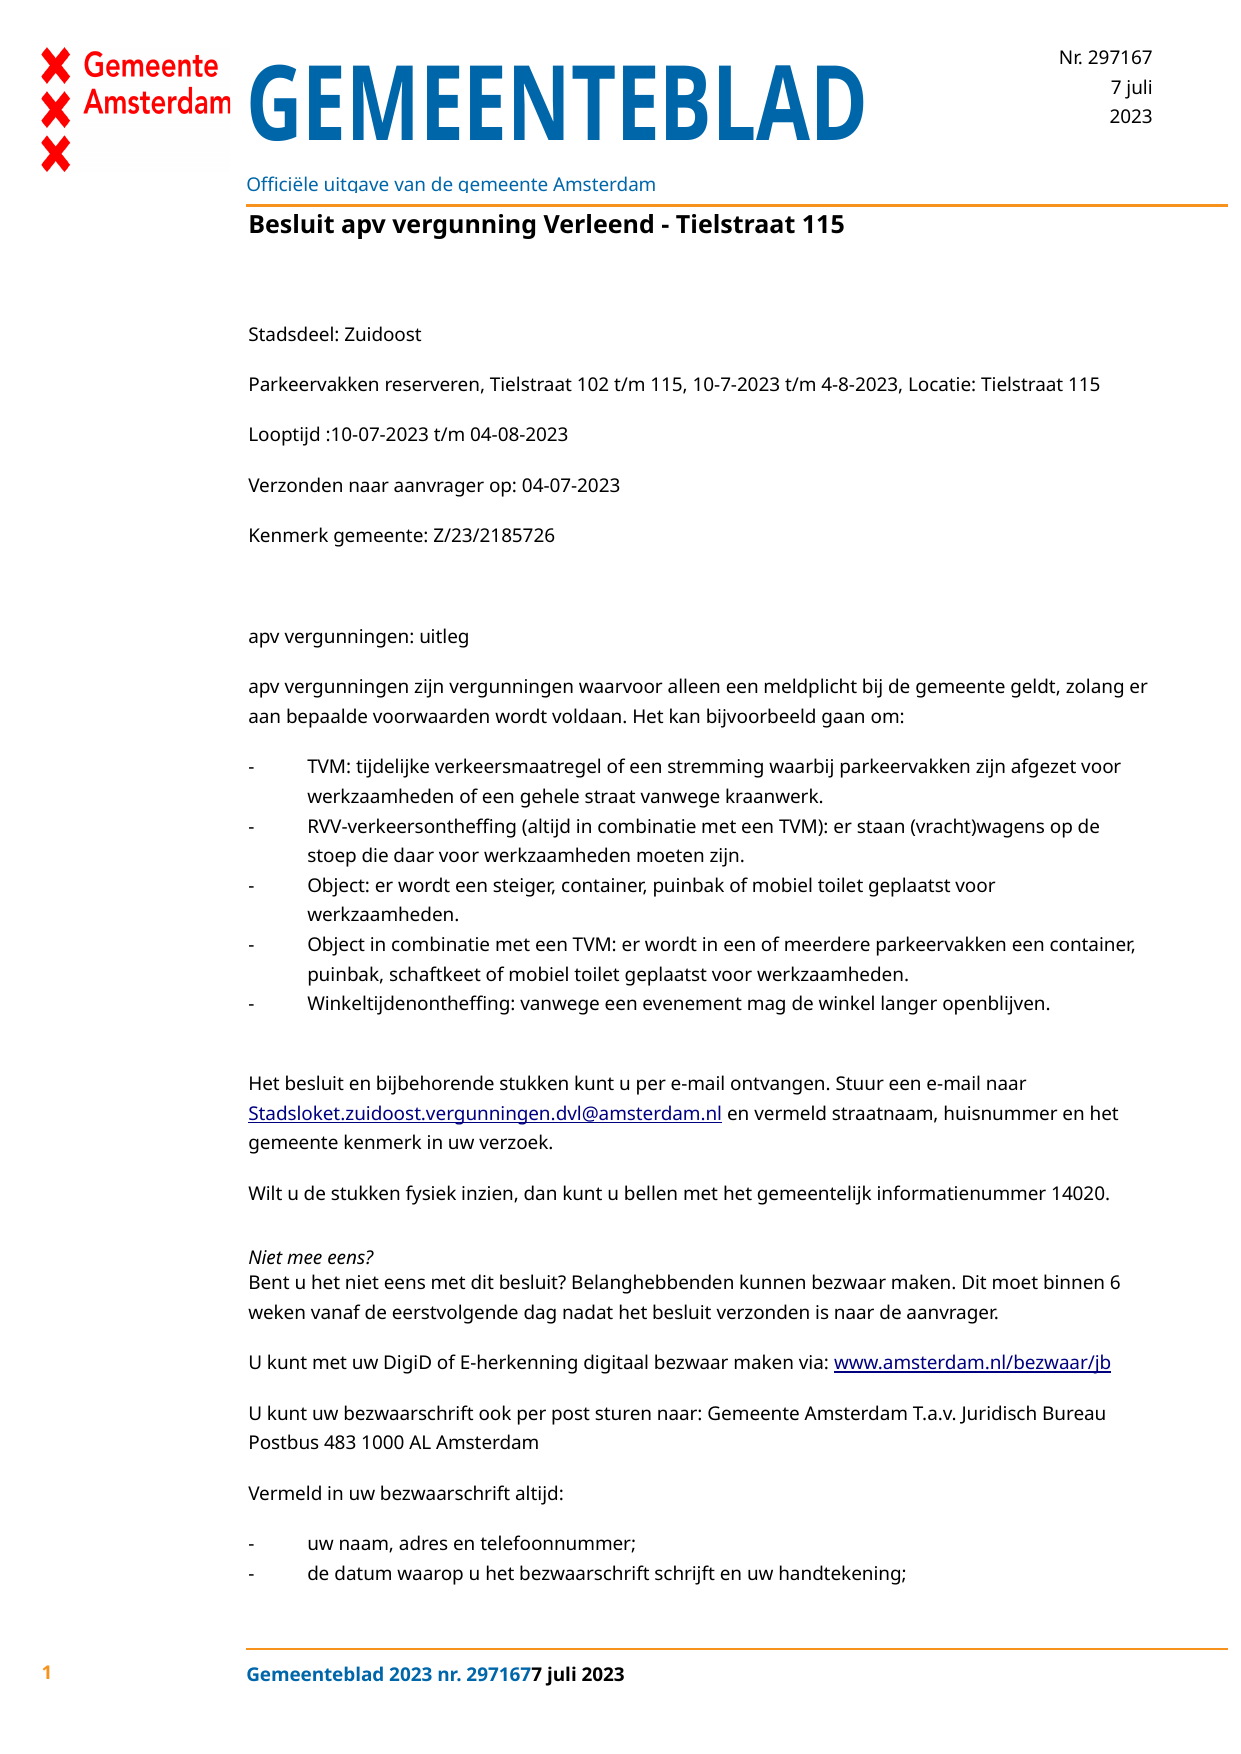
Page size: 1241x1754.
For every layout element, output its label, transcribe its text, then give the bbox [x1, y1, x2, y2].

text Wilt u de stukken fysiek inzien, dan kunt u bellen met het gemeentelijk informatienummer 14020. [248, 1180, 1152, 1206]
list Object: er wordt een steiger, container, puinbak of mobiel toilet geplaatst voor werkzaamheden. [248, 872, 1152, 927]
text U kunt met uw DigiD of E-herkenning digitaal bezwaar maken via: www.amsterdam.nl/bezwaar/jb [248, 1349, 1152, 1375]
text Vermeld in uw bezwaarschrift altijd: [248, 1480, 1152, 1506]
text Parkeervakken reserveren, Tielstraat 102 t/m 115, 10-7-2023 t/m 4-8-2023, Locatie: Tielstraat 115 [248, 371, 1152, 397]
picture [41, 47, 231, 172]
list de datum waarop u het bezwaarschrift schrijft en uw handtekening; [248, 1560, 1152, 1586]
list uw naam, adres en telefoonnummer; [248, 1530, 1152, 1556]
text Verzonden naar aanvrager op: 04-07-2023 [248, 472, 1152, 498]
list Winkeltijdenontheffing: vanwege een evenement mag de winkel langer openblijven. [248, 990, 1152, 1016]
text Bent u het niet eens met dit besluit? Belanghebbenden kunnen bezwaar maken. Dit moet binnen 6 weken vanaf de eerstvolgende dag nadat het besluit verzonden is naar de aanvrager. [248, 1269, 1152, 1325]
text Niet mee eens? [248, 1244, 1152, 1269]
text Besluit apv vergunning Verleend - Tielstraat 115 [248, 207, 1152, 241]
text Looptijd :10-07-2023 t/m 04-08-2023 [248, 422, 1152, 447]
text Stadsdeel: Zuidoost [248, 321, 1152, 346]
text Kenmerk gemeente: Z/23/2185726 [248, 522, 1152, 548]
text apv vergunningen zijn vergunningen waarvoor alleen een meldplicht bij de gemeente geldt, zolang er aan bepaalde voorwaarden wordt voldaan. Het kan bijvoorbeeld gaan om: [248, 674, 1152, 729]
text Het besluit en bijbehorende stukken kunt u per e-mail ontvangen. Stuur een e-mail naar Stadsloket.zuidoost.vergunningen.dvl@amsterdam.nl en vermeld straatnaam, huisnummer en het gemeente kenmerk in uw verzoek. [248, 1070, 1152, 1155]
list Object in combinatie met een TVM: er wordt in een of meerdere parkeervakken een container, puinbak, schaftkeet of mobiel toilet geplaatst voor werkzaamheden. [248, 931, 1152, 986]
text apv vergunningen: uitleg [248, 623, 1152, 649]
text U kunt uw bezwaarschrift ook per post sturen naar: Gemeente Amsterdam T.a.v. Juridisch Bureau Postbus 483 1000 AL Amsterdam [248, 1400, 1152, 1455]
list TVM: tijdelijke verkeersmaatregel of een stremming waarbij parkeervakken zijn afgezet voor werkzaamheden of een gehele straat vanwege kraanwerk. [248, 754, 1152, 809]
list RVV-verkeersontheffing (altijd in combinatie met een TVM): er staan (vracht)wagens op de stoep die daar voor werkzaamheden moeten zijn. [248, 813, 1152, 868]
